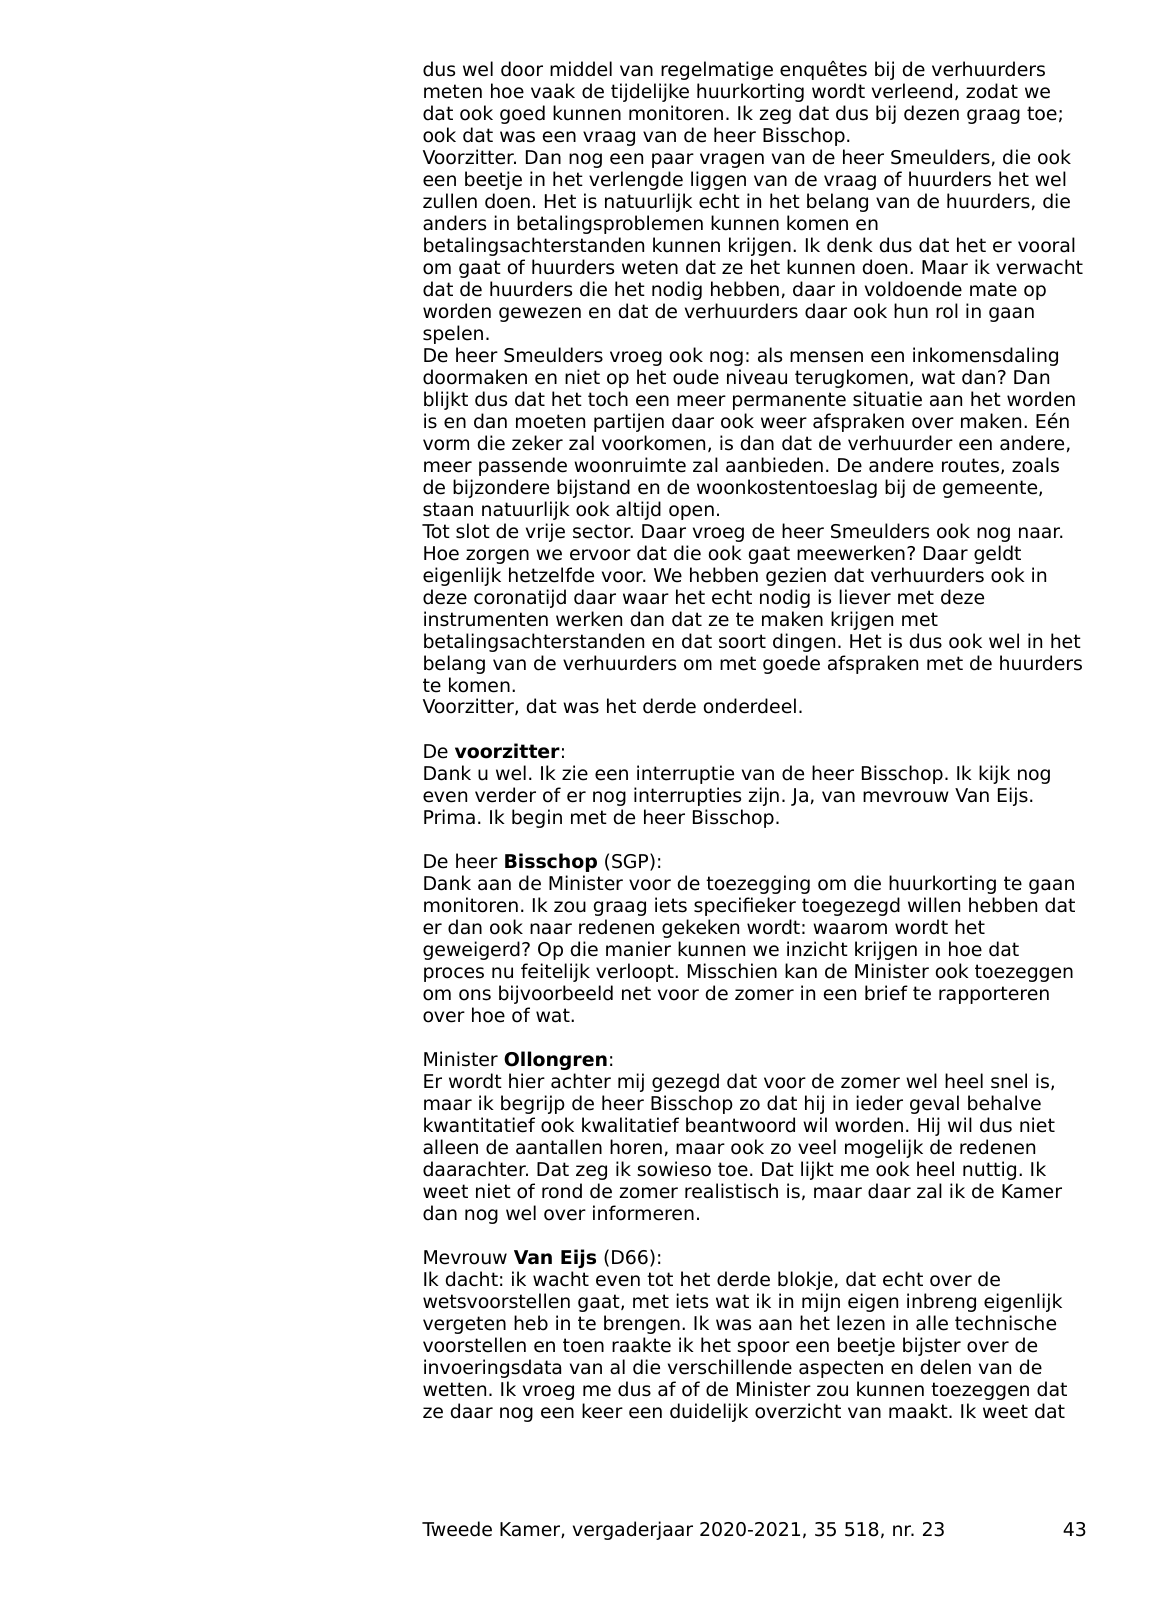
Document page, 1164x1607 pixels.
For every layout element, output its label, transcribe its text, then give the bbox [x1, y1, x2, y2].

text Mevrouw Van Eijs (D66): [422, 1247, 1087, 1269]
text De heer Smeulders vroeg ook nog: als mensen een inkomensdaling doormaken en niet op het oude niveau terugkomen, wat dan? Dan blijkt dus dat het toch een meer permanente situatie aan het worden is en dan moeten partijen daar ook weer afspraken over maken. Eén vorm die zeker zal voorkomen, is dan dat de verhuurder een andere, meer passende woonruimte zal aanbieden. De andere routes, zoals de bijzondere bijstand en de woonkostentoeslag bij de gemeente, staan natuurlijk ook altijd open. [422, 345, 1087, 521]
text Voorzitter, dat was het derde onderdeel. [422, 696, 1087, 718]
text De voorzitter: [422, 741, 1087, 763]
text Tot slot de vrije sector. Daar vroeg de heer Smeulders ook nog naar. Hoe zorgen we ervoor dat die ook gaat meewerken? Daar geldt eigenlijk hetzelfde voor. We hebben gezien dat verhuurders ook in deze coronatijd daar waar het echt nodig is liever met deze instrumenten werken dan dat ze te maken krijgen met betalingsachterstanden en dat soort dingen. Het is dus ook wel in het belang van de verhuurders om met goede afspraken met de huurders te komen. [422, 521, 1087, 696]
text Dank u wel. Ik zie een interruptie van de heer Bisschop. Ik kijk nog even verder of er nog interrupties zijn. Ja, van mevrouw Van Eijs. Prima. Ik begin met de heer Bisschop. [422, 763, 1087, 828]
text De heer Bisschop (SGP): [422, 851, 1087, 873]
text Er wordt hier achter mij gezegd dat voor de zomer wel heel snel is, maar ik begrijp de heer Bisschop zo dat hij in ieder geval behalve kwantitatief ook kwalitatief beantwoord wil worden. Hij wil dus niet alleen de aantallen horen, maar ook zo veel mogelijk de redenen daarachter. Dat zeg ik sowieso toe. Dat lijkt me ook heel nuttig. Ik weet niet of rond de zomer realistisch is, maar daar zal ik de Kamer dan nog wel over informeren. [422, 1071, 1087, 1224]
text Dank aan de Minister voor de toezegging om die huurkorting te gaan monitoren. Ik zou graag iets specifieker toegezegd willen hebben dat er dan ook naar redenen gekeken wordt: waarom wordt het geweigerd? Op die manier kunnen we inzicht krijgen in hoe dat proces nu feitelijk verloopt. Misschien kan de Minister ook toezeggen om ons bijvoorbeeld net voor de zomer in een brief te rapporteren over hoe of wat. [422, 873, 1087, 1027]
text Ik dacht: ik wacht even tot het derde blokje, dat echt over de wetsvoorstellen gaat, met iets wat ik in mijn eigen inbreng eigenlijk vergeten heb in te brengen. Ik was aan het lezen in alle technische voorstellen en toen raakte ik het spoor een beetje bijster over de invoeringsdata van al die verschillende aspecten en delen van de wetten. Ik vroeg me dus af of de Minister zou kunnen toezeggen dat ze daar nog een keer een duidelijk overzicht van maakt. Ik weet dat [422, 1269, 1087, 1423]
text Voorzitter. Dan nog een paar vragen van de heer Smeulders, die ook een beetje in het verlengde liggen van de vraag of huurders het wel zullen doen. Het is natuurlijk echt in het belang van de huurders, die anders in betalingsproblemen kunnen komen en betalingsachterstanden kunnen krijgen. Ik denk dus dat het er vooral om gaat of huurders weten dat ze het kunnen doen. Maar ik verwacht dat de huurders die het nodig hebben, daar in voldoende mate op worden gewezen en dat de verhuurders daar ook hun rol in gaan spelen. [422, 147, 1087, 345]
text dus wel door middel van regelmatige enquêtes bij de verhuurders meten hoe vaak de tijdelijke huurkorting wordt verleend, zodat we dat ook goed kunnen monitoren. Ik zeg dat dus bij dezen graag toe; ook dat was een vraag van de heer Bisschop. [422, 59, 1087, 147]
text Minister Ollongren: [422, 1049, 1087, 1071]
